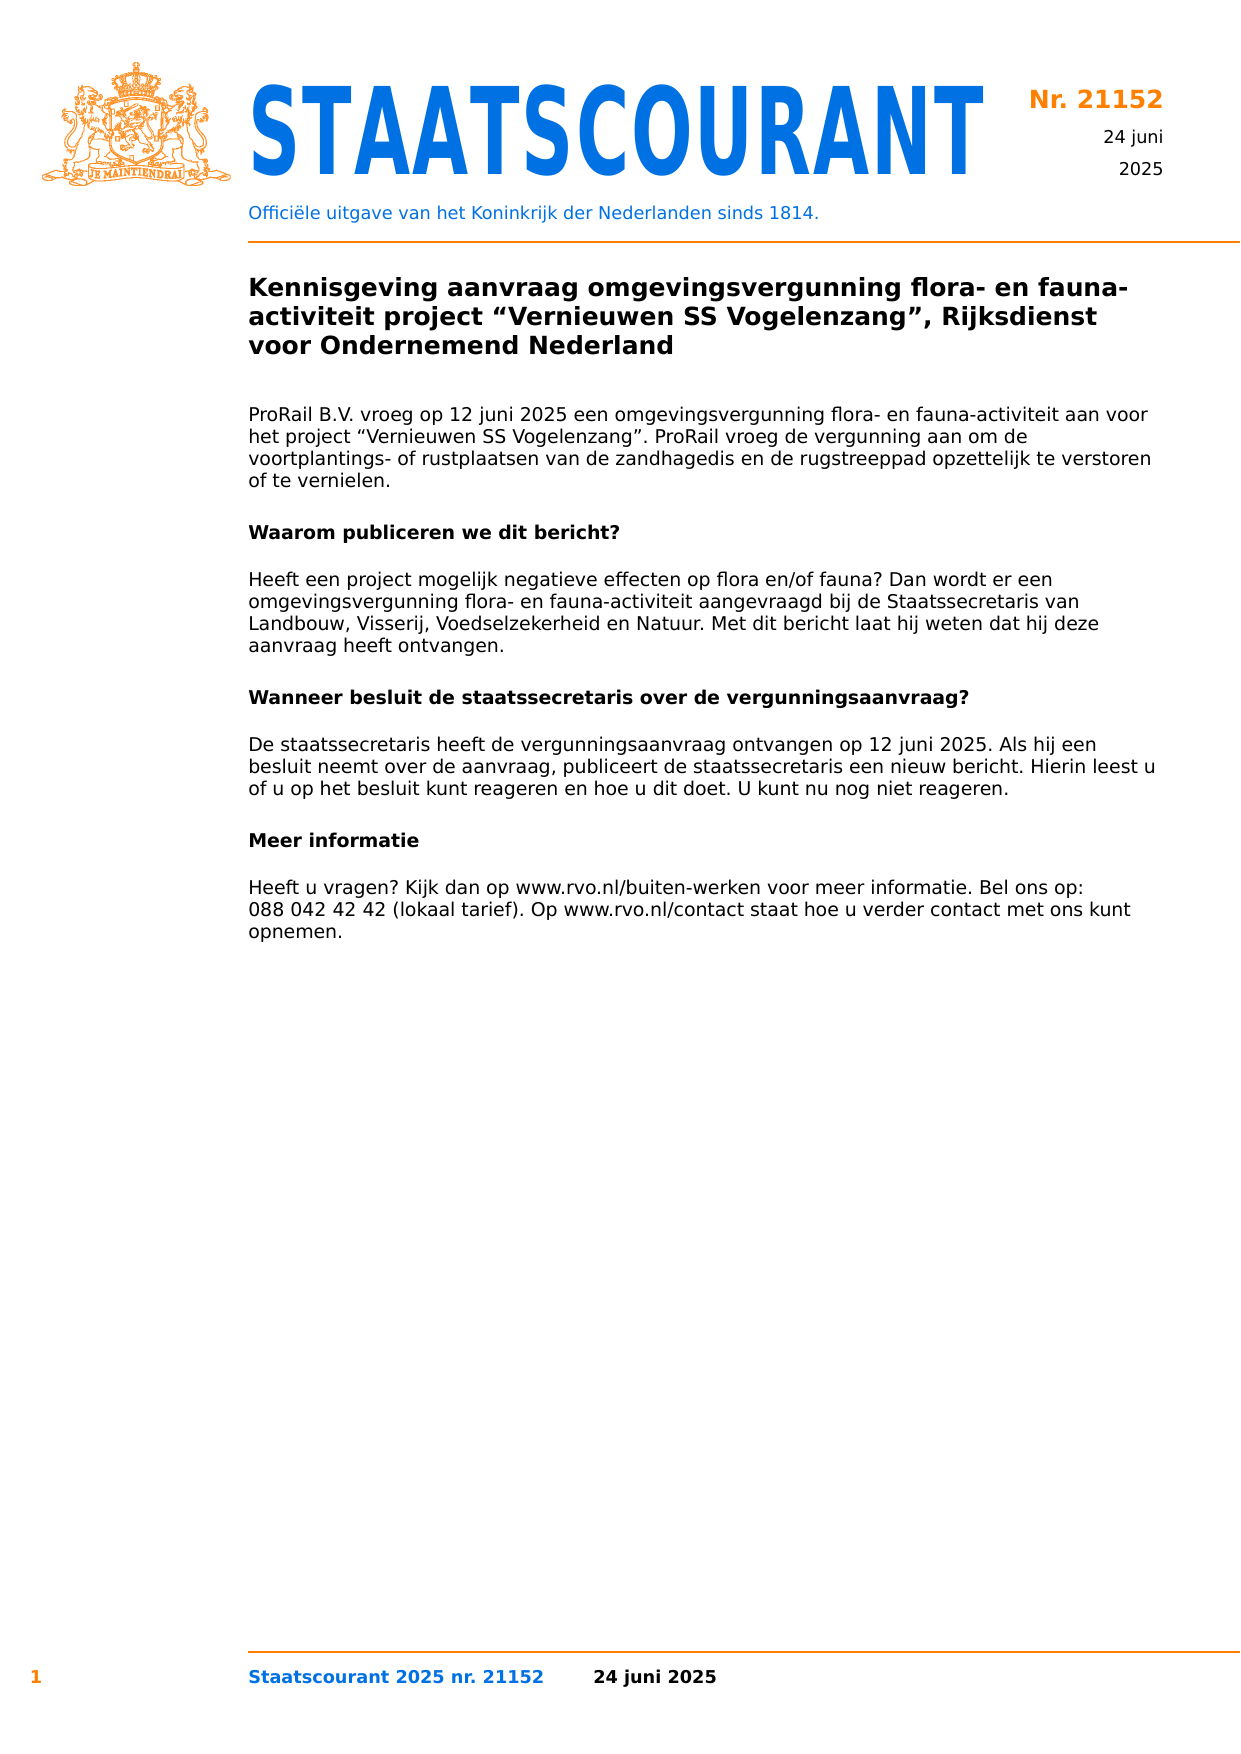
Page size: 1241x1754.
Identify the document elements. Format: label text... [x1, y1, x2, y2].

text De staatssecretaris heeft de vergunningsaanvraag ontvangen op 12 juni 2025. Als hij een besluit neemt over de aanvraag, publiceert de staatssecretaris een nieuw bericht. Hierin leest u of u op het besluit kunt reageren en hoe u dit doet. U kunt nu nog niet reageren. [248, 734, 1163, 800]
table_cell 24 juni [998, 121, 1240, 153]
subtitle Wanneer besluit de staatssecretaris over de vergunningsaanvraag? [248, 687, 1163, 709]
subtitle Waarom publiceren we dit bericht? [248, 522, 1163, 544]
subtitle Meer informatie [248, 830, 1163, 852]
text Heeft u vragen? Kijk dan op www.rvo.nl/buiten-werken voor meer informatie. Bel ons op: 088 042 42 42 (lokaal tarief). Op www.rvo.nl/contact staat hoe u verder contact met ons kunt opnemen. [248, 877, 1163, 943]
table_header Nr. 21152 [998, 62, 1240, 121]
picture [41, 62, 231, 186]
text Heeft een project mogelijk negatieve effecten op flora en/of fauna? Dan wordt er een omgevingsvergunning flora- en fauna-activiteit aangevraagd bij de Staatssecretaris van Landbouw, Visserij, Voedselzekerheid en Natuur. Met dit bericht laat hij weten dat hij deze aanvraag heeft ontvangen. [248, 569, 1163, 657]
text ProRail B.V. vroeg op 12 juni 2025 een omgevingsvergunning flora- en fauna-activiteit aan voor het project “Vernieuwen SS Vogelenzang”. ProRail vroeg de vergunning aan om de voortplantings- of rustplaatsen van de zandhagedis en de rugstreeppad opzettelijk te verstoren of te vernielen. [248, 404, 1163, 492]
table_header [25, 62, 248, 241]
subtitle Kennisgeving aanvraag omgevingsvergunning flora- en fauna-activiteit project “Vernieuwen SS Vogelenzang”, Rijksdienst voor Ondernemend Nederland [248, 273, 1163, 361]
table_cell Officiële uitgave van het Koninkrijk der Nederlanden sinds 1814. [248, 203, 1240, 241]
table_header STAATSCOURANT [248, 62, 998, 203]
table_cell 2025 [998, 153, 1240, 203]
